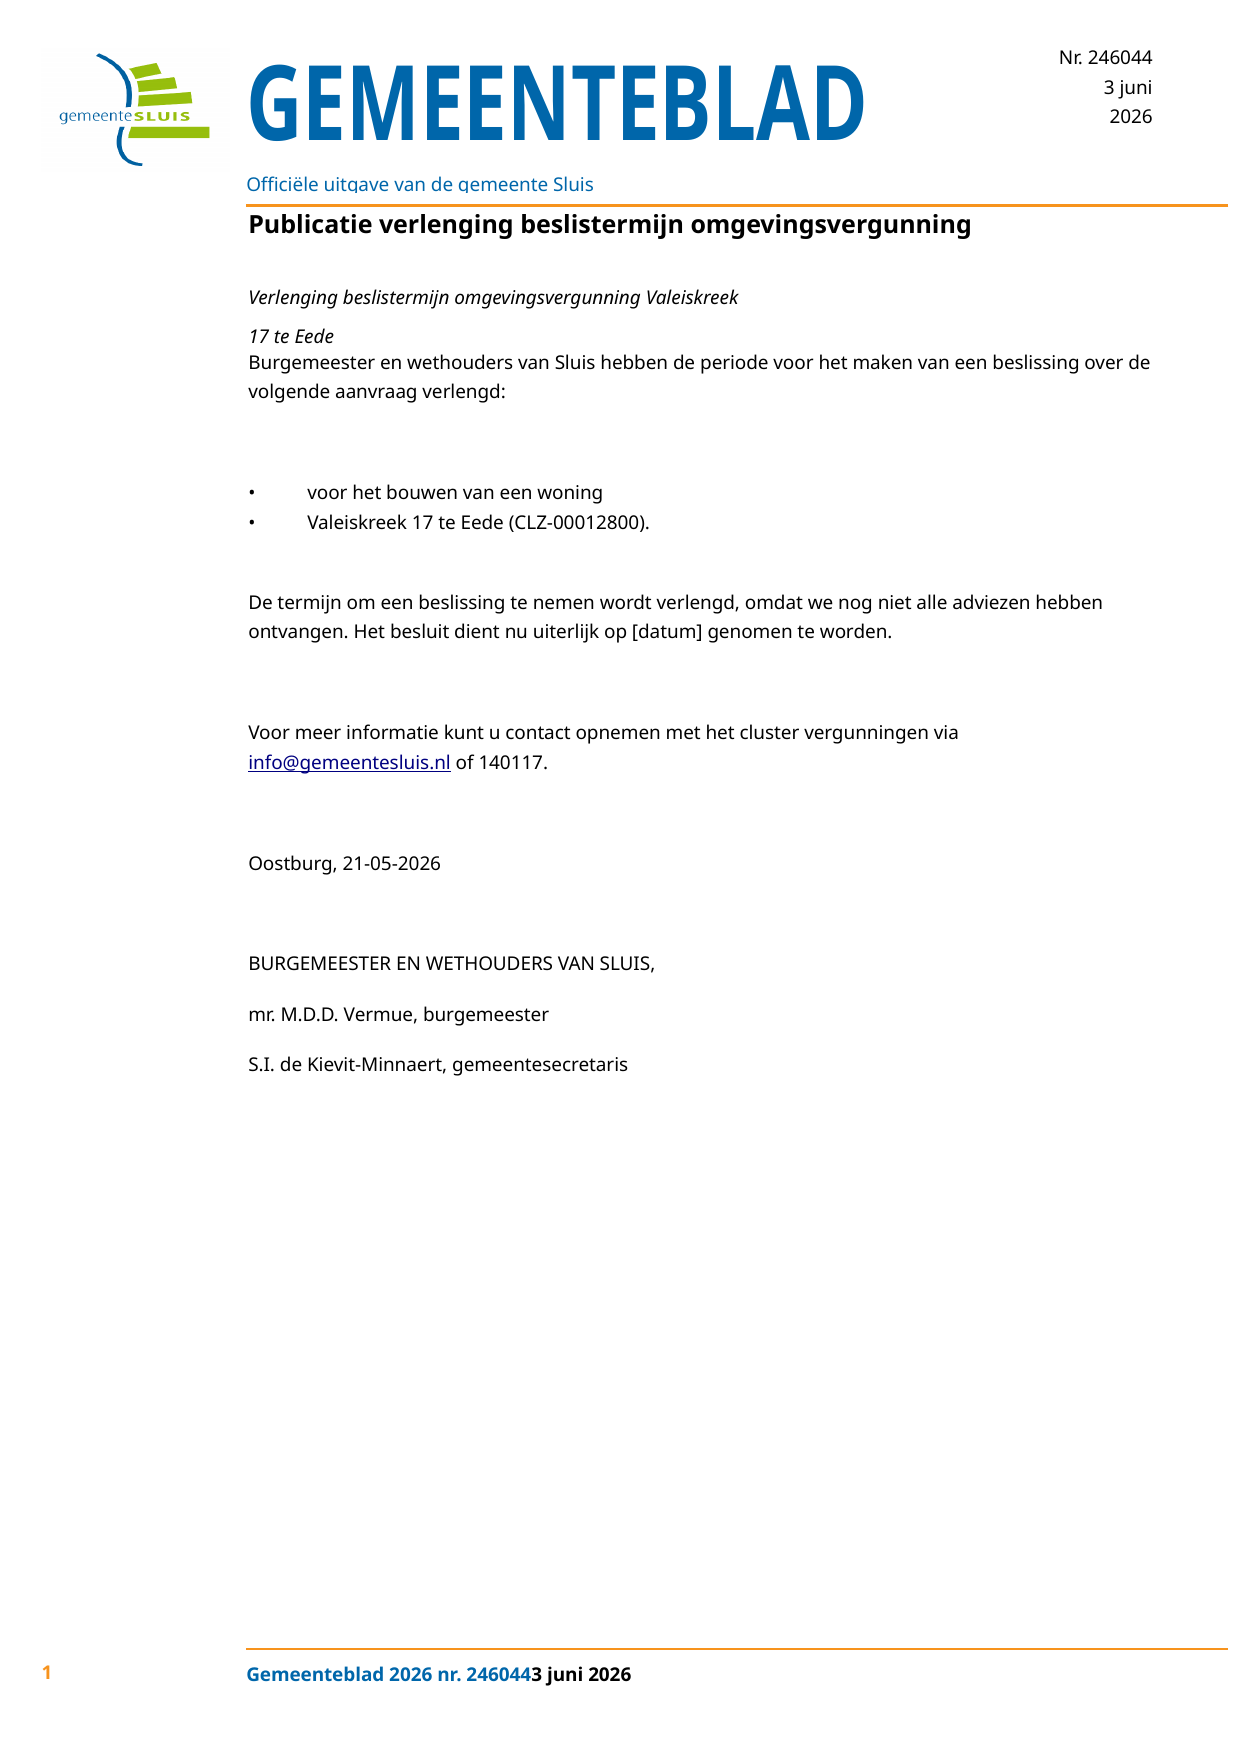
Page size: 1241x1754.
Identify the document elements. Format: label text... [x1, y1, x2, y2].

text mr. M.D.D. Vermue, burgemeester [248, 1001, 1152, 1027]
picture [41, 47, 231, 172]
text Oostburg, 21-05-2026 [248, 850, 1152, 875]
text De termijn om een beslissing te nemen wordt verlengd, omdat we nog niet alle adviezen hebben ontvangen. Het besluit dient nu uiterlijk op [datum] genomen te worden. [248, 589, 1152, 644]
list voor het bouwen van een woning [248, 479, 1152, 505]
text Publicatie verlenging beslistermijn omgevingsvergunning [248, 207, 1152, 241]
text 17 te Eede [248, 323, 1152, 349]
text Verlenging beslistermijn omgevingsvergunning Valeiskreek [248, 284, 1152, 309]
text S.I. de Kievit-Minnaert, gemeentesecretaris [248, 1051, 1152, 1077]
list Valeiskreek 17 te Eede (CLZ-00012800). [248, 509, 1152, 534]
text Burgemeester en wethouders van Sluis hebben de periode voor het maken van een beslissing over de volgende aanvraag verlengd: [248, 349, 1152, 404]
text BURGEMEESTER EN WETHOUDERS VAN SLUIS, [248, 951, 1152, 976]
text Voor meer informatie kunt u contact opnemen met het cluster vergunningen via info@gemeentesluis.nl of 140117. [248, 719, 1152, 774]
